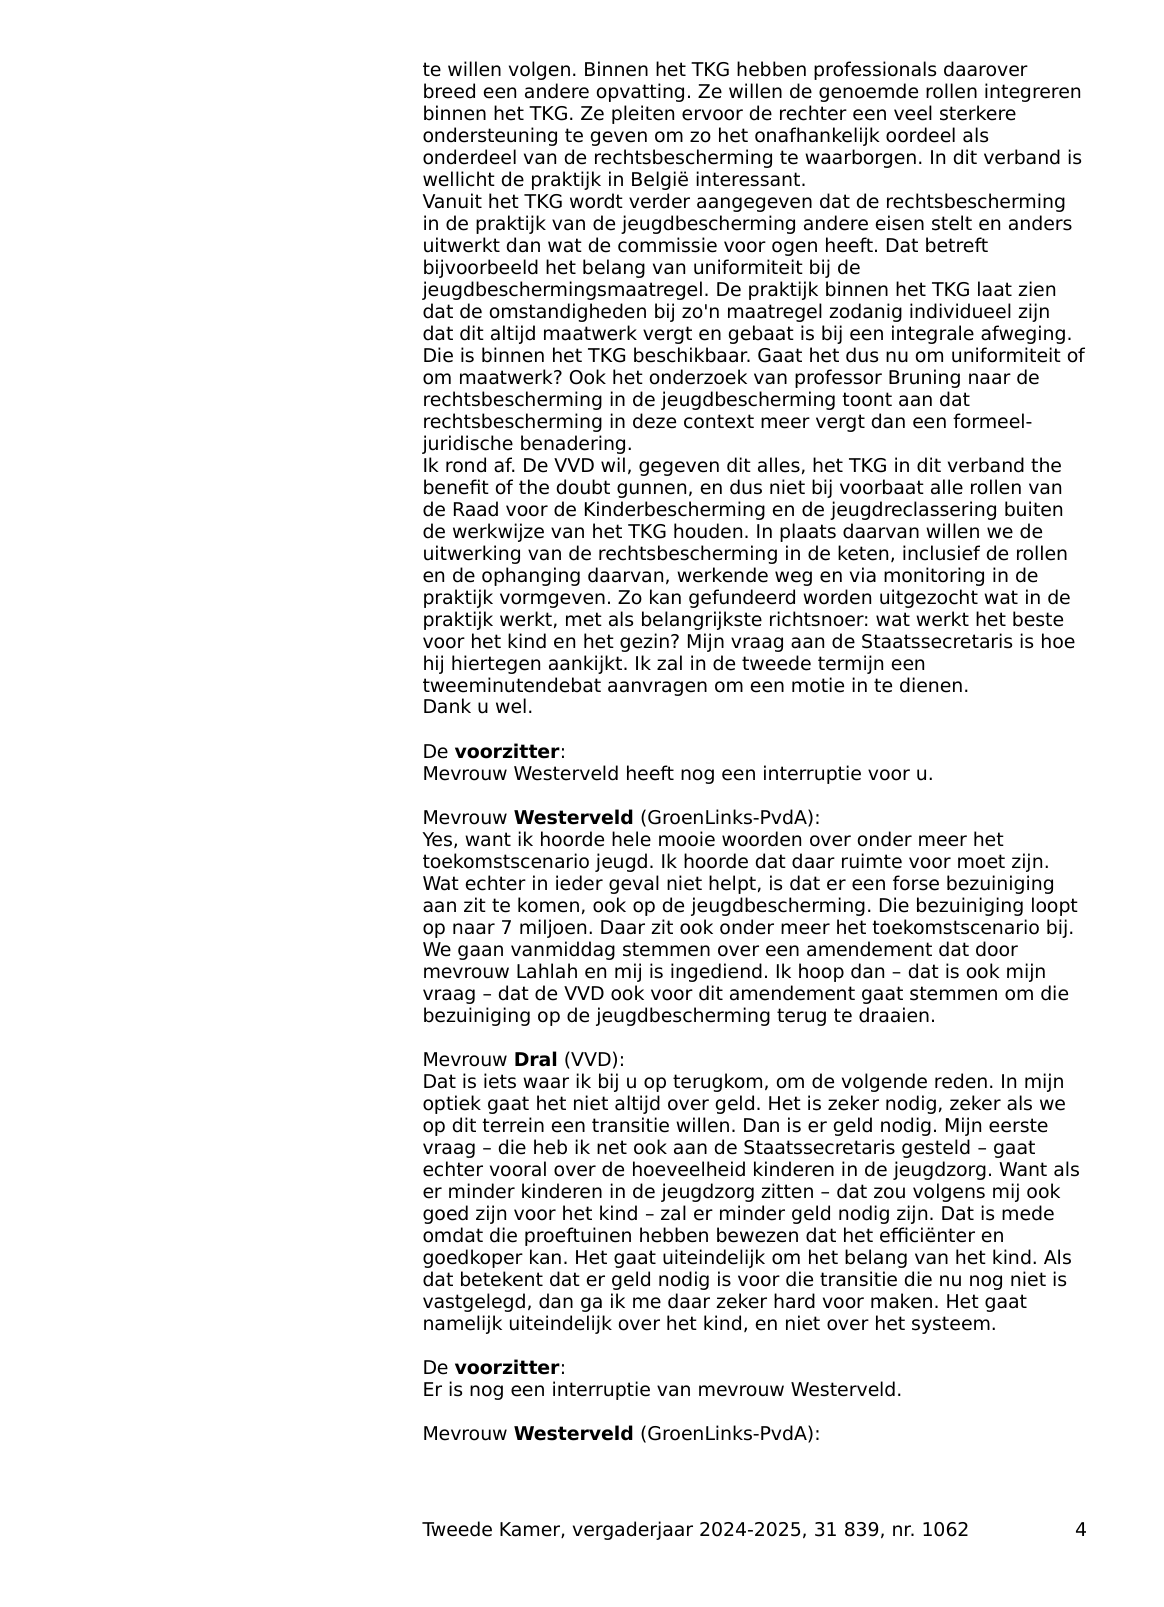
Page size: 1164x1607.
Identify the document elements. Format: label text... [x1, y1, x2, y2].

text Ik rond af. De VVD wil, gegeven dit alles, het TKG in dit verband the benefit of the doubt gunnen, en dus niet bij voorbaat alle rollen van de Raad voor de Kinderbescherming en de jeugdreclassering buiten de werkwijze van het TKG houden. In plaats daarvan willen we de uitwerking van de rechtsbescherming in de keten, inclusief de rollen en de ophanging daarvan, werkende weg en via monitoring in de praktijk vormgeven. Zo kan gefundeerd worden uitgezocht wat in de praktijk werkt, met als belangrijkste richtsnoer: wat werkt het beste voor het kind en het gezin? Mijn vraag aan de Staatssecretaris is hoe hij hiertegen aankijkt. Ik zal in de tweede termijn een tweeminutendebat aanvragen om een motie in te dienen. [422, 455, 1087, 696]
text Dat is iets waar ik bij u op terugkom, om de volgende reden. In mijn optiek gaat het niet altijd over geld. Het is zeker nodig, zeker als we op dit terrein een transitie willen. Dan is er geld nodig. Mijn eerste vraag – die heb ik net ook aan de Staatssecretaris gesteld – gaat echter vooral over de hoeveelheid kinderen in de jeugdzorg. Want als er minder kinderen in de jeugdzorg zitten – dat zou volgens mij ook goed zijn voor het kind – zal er minder geld nodig zijn. Dat is mede omdat die proeftuinen hebben bewezen dat het efficiënter en goedkoper kan. Het gaat uiteindelijk om het belang van het kind. Als dat betekent dat er geld nodig is voor die transitie die nu nog niet is vastgelegd, dan ga ik me daar zeker hard voor maken. Het gaat namelijk uiteindelijk over het kind, en niet over het systeem. [422, 1071, 1087, 1334]
text Vanuit het TKG wordt verder aangegeven dat de rechtsbescherming in de praktijk van de jeugdbescherming andere eisen stelt en anders uitwerkt dan wat de commissie voor ogen heeft. Dat betreft bijvoorbeeld het belang van uniformiteit bij de jeugdbeschermingsmaatregel. De praktijk binnen het TKG laat zien dat de omstandigheden bij zo'n maatregel zodanig individueel zijn dat dit altijd maatwerk vergt en gebaat is bij een integrale afweging. Die is binnen het TKG beschikbaar. Gaat het dus nu om uniformiteit of om maatwerk? Ook het onderzoek van professor Bruning naar de rechtsbescherming in de jeugdbescherming toont aan dat rechtsbescherming in deze context meer vergt dan een formeel-juridische benadering. [422, 191, 1087, 455]
text Mevrouw Westerveld (GroenLinks-PvdA): [422, 1423, 1087, 1445]
text Mevrouw Westerveld (GroenLinks-PvdA): [422, 807, 1087, 829]
text te willen volgen. Binnen het TKG hebben professionals daarover breed een andere opvatting. Ze willen de genoemde rollen integreren binnen het TKG. Ze pleiten ervoor de rechter een veel sterkere ondersteuning te geven om zo het onafhankelijk oordeel als onderdeel van de rechtsbescherming te waarborgen. In dit verband is wellicht de praktijk in België interessant. [422, 59, 1087, 191]
text Mevrouw Westerveld heeft nog een interruptie voor u. [422, 763, 1087, 784]
text Er is nog een interruptie van mevrouw Westerveld. [422, 1379, 1087, 1401]
text De voorzitter: [422, 741, 1087, 763]
text Mevrouw Dral (VVD): [422, 1049, 1087, 1071]
text Yes, want ik hoorde hele mooie woorden over onder meer het toekomstscenario jeugd. Ik hoorde dat daar ruimte voor moet zijn. Wat echter in ieder geval niet helpt, is dat er een forse bezuiniging aan zit te komen, ook op de jeugdbescherming. Die bezuiniging loopt op naar 7 miljoen. Daar zit ook onder meer het toekomstscenario bij. We gaan vanmiddag stemmen over een amendement dat door mevrouw Lahlah en mij is ingediend. Ik hoop dan – dat is ook mijn vraag – dat de VVD ook voor dit amendement gaat stemmen om die bezuiniging op de jeugdbescherming terug te draaien. [422, 829, 1087, 1027]
text De voorzitter: [422, 1357, 1087, 1379]
text Dank u wel. [422, 696, 1087, 718]
